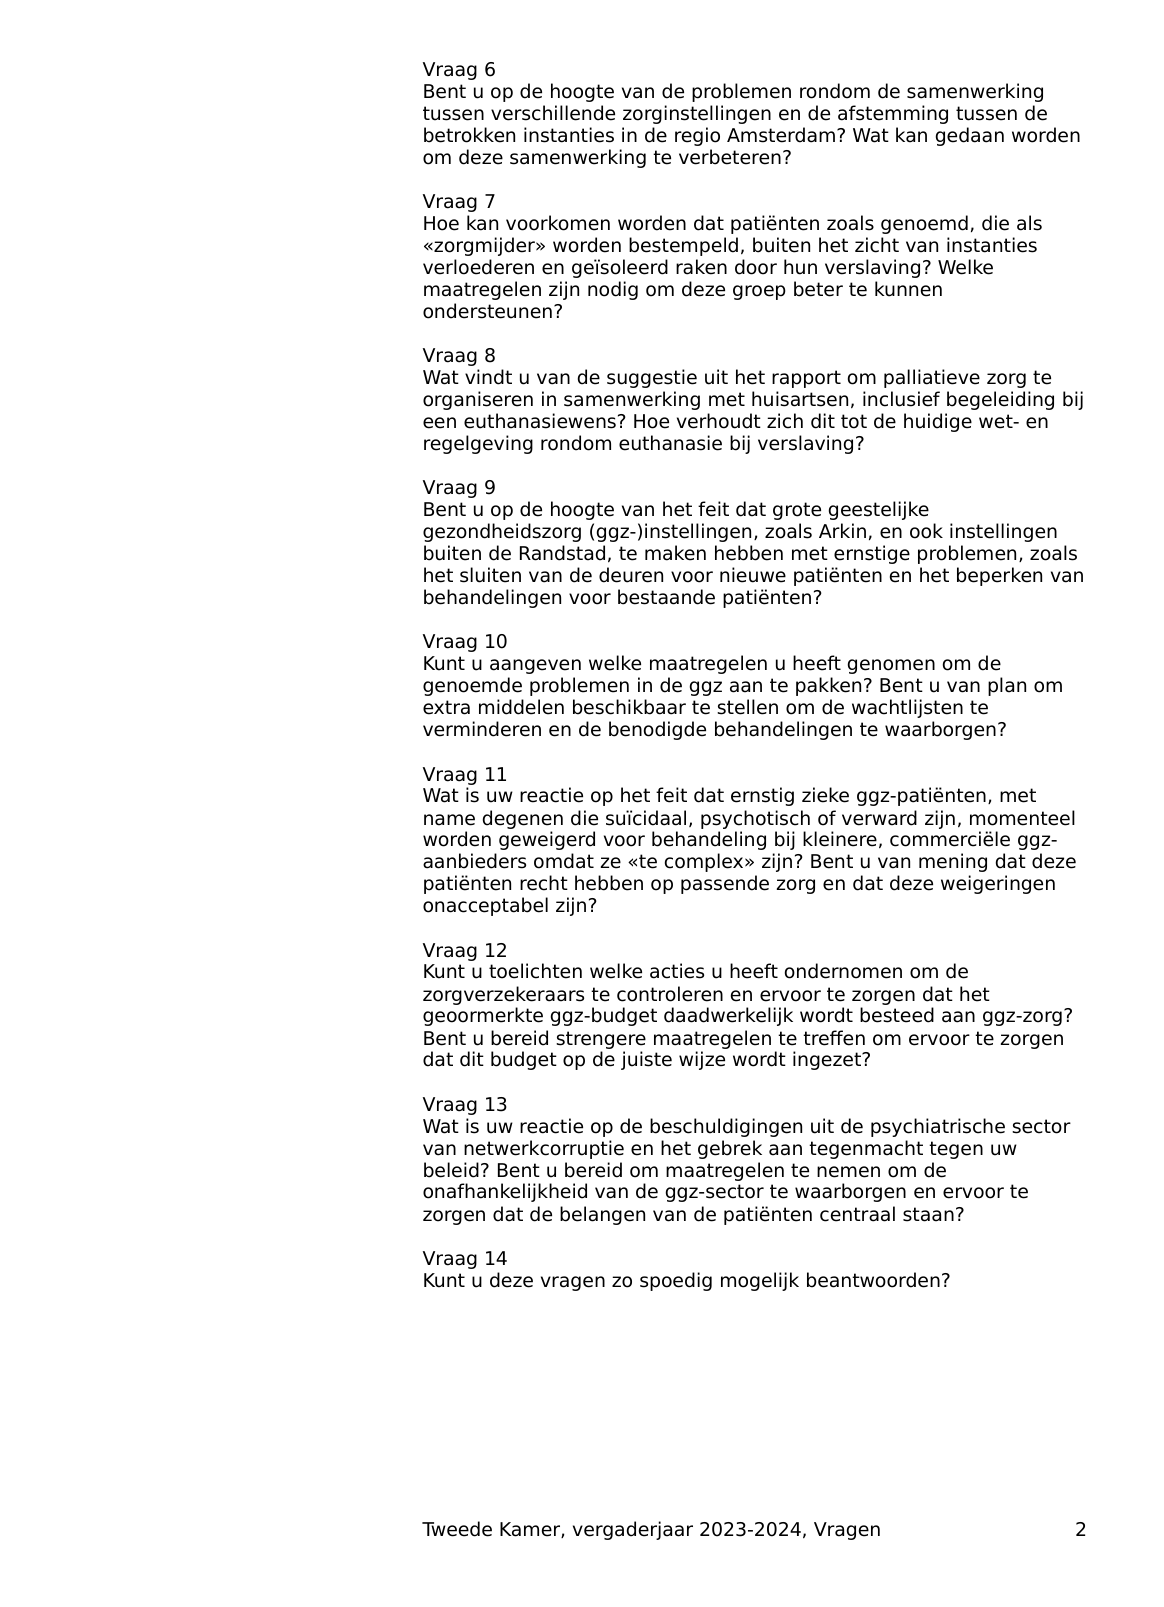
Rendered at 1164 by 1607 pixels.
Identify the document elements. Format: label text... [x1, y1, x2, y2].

text Kunt u deze vragen zo spoedig mogelijk beantwoorden? [422, 1269, 1087, 1292]
text Vraag 11 [422, 763, 1087, 785]
text Vraag 9 [422, 477, 1087, 499]
text Vraag 6 [422, 59, 1087, 81]
text Vraag 12 [422, 939, 1087, 961]
text Vraag 14 [422, 1248, 1087, 1269]
text Bent u op de hoogte van de problemen rondom de samenwerking tussen verschillende zorginstellingen en de afstemming tussen de betrokken instanties in de regio Amsterdam? Wat kan gedaan worden om deze samenwerking te verbeteren? [422, 81, 1087, 169]
text Vraag 10 [422, 631, 1087, 653]
text Kunt u toelichten welke acties u heeft ondernomen om de zorgverzekeraars te controleren en ervoor te zorgen dat het geoormerkte ggz-budget daadwerkelijk wordt besteed aan ggz-zorg? Bent u bereid strengere maatregelen te treffen om ervoor te zorgen dat dit budget op de juiste wijze wordt ingezet? [422, 961, 1087, 1071]
text Vraag 13 [422, 1093, 1087, 1116]
text Kunt u aangeven welke maatregelen u heeft genomen om de genoemde problemen in de ggz aan te pakken? Bent u van plan om extra middelen beschikbaar te stellen om de wachtlijsten te verminderen en de benodigde behandelingen te waarborgen? [422, 653, 1087, 741]
text Vraag 7 [422, 191, 1087, 213]
text Wat is uw reactie op de beschuldigingen uit de psychiatrische sector van netwerkcorruptie en het gebrek aan tegenmacht tegen uw beleid? Bent u bereid om maatregelen te nemen om de onafhankelijkheid van de ggz-sector te waarborgen en ervoor te zorgen dat de belangen van de patiënten centraal staan? [422, 1116, 1087, 1225]
text Wat vindt u van de suggestie uit het rapport om palliatieve zorg te organiseren in samenwerking met huisartsen, inclusief begeleiding bij een euthanasiewens? Hoe verhoudt zich dit tot de huidige wet- en regelgeving rondom euthanasie bij verslaving? [422, 367, 1087, 455]
text Hoe kan voorkomen worden dat patiënten zoals genoemd, die als «zorgmijder» worden bestempeld, buiten het zicht van instanties verloederen en geïsoleerd raken door hun verslaving? Welke maatregelen zijn nodig om deze groep beter te kunnen ondersteunen? [422, 213, 1087, 323]
text Vraag 8 [422, 345, 1087, 367]
text Wat is uw reactie op het feit dat ernstig zieke ggz-patiënten, met name degenen die suïcidaal, psychotisch of verward zijn, momenteel worden geweigerd voor behandeling bij kleinere, commerciële ggz-aanbieders omdat ze «te complex» zijn? Bent u van mening dat deze patiënten recht hebben op passende zorg en dat deze weigeringen onacceptabel zijn? [422, 785, 1087, 917]
text Bent u op de hoogte van het feit dat grote geestelijke gezondheidszorg (ggz-)instellingen, zoals Arkin, en ook instellingen buiten de Randstad, te maken hebben met ernstige problemen, zoals het sluiten van de deuren voor nieuwe patiënten en het beperken van behandelingen voor bestaande patiënten? [422, 499, 1087, 609]
